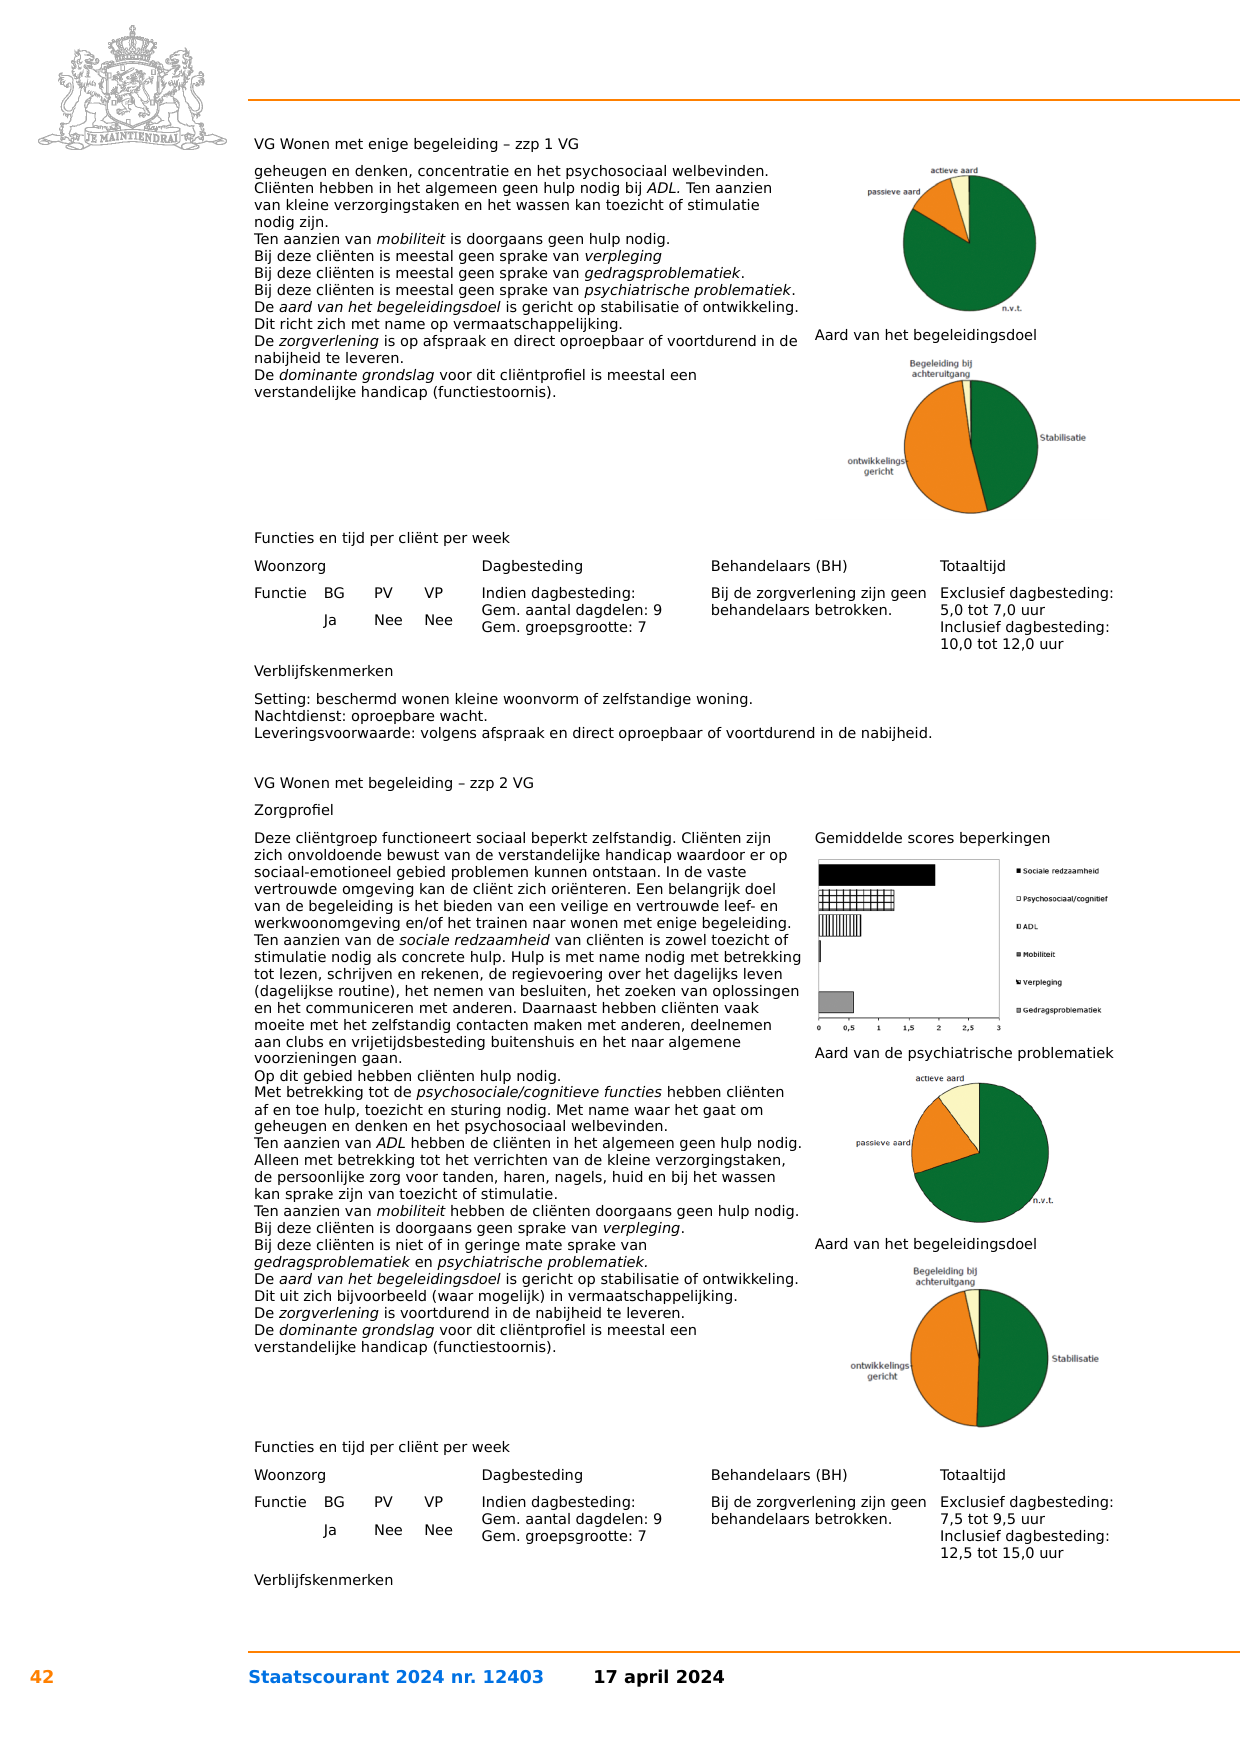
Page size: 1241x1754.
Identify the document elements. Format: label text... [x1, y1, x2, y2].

table_cell Totaaltijd [935, 553, 1163, 579]
table_cell Ja [318, 608, 368, 657]
table_cell Exclusief dagbesteding: 7,5 tot 9,5 uur Inclusief dagbesteding: 12,5 tot 15,0 uur [935, 1489, 1163, 1567]
picture [814, 354, 1110, 520]
table_cell [809, 853, 1163, 1039]
table_cell Indien dagbesteding: Gem. aantal dagdelen: 9 Gem. groepsgrootte: 7 [476, 1489, 704, 1567]
table_cell PV [369, 580, 418, 607]
table_cell Functies en tijd per cliënt per week [249, 1435, 1163, 1461]
table_cell Dagbesteding [476, 553, 704, 579]
table_cell Aard van het begeleidingsdoel [809, 1231, 1163, 1258]
picture [814, 857, 1110, 1035]
table_cell Behandelaars (BH) [705, 1462, 934, 1488]
table_cell Functie [249, 580, 317, 607]
table_cell Nee [419, 1517, 475, 1567]
table_cell Exclusief dagbesteding: 5,0 tot 7,0 uur Inclusief dagbesteding: 10,0 tot 12,0 uur [935, 580, 1163, 657]
table_cell [809, 1259, 1163, 1433]
table_cell Functies en tijd per cliënt per week [249, 525, 1163, 552]
table_cell PV [369, 1489, 418, 1516]
table_cell Gemiddelde scores beperkingen [809, 825, 1163, 851]
picture [814, 1263, 1110, 1429]
table_cell Bij de zorgverlening zijn geen behandelaars betrokken. [705, 580, 934, 657]
table_cell Aard van het begeleidingsdoel [809, 322, 1163, 349]
picture [814, 163, 1110, 317]
table_cell Deze cliëntgroep functioneert sociaal beperkt zelfstandig. Cliënten zijn zich onvoldoende bewust van de verstandelijke handicap waardoor er op sociaal-emotioneel gebied problemen kunnen ontstaan. In de vaste vertrouwde omgeving kan de cliënt zich oriënteren. Een belangrijk doel van de begeleiding is het bieden van een veilige en vertrouwde leef- en werkwoonomgeving en/of het trainen naar wonen met enige begeleiding. Ten aanzien van de sociale redzaamheid van cliënten is zowel toezicht of stimulatie nodig als concrete hulp. Hulp is met name nodig met betrekking tot lezen, schrijven en rekenen, de regievoering over het dagelijks leven (dagelijkse routine), het nemen van besluiten, het zoeken van oplossingen en het communiceren met anderen. Daarnaast hebben cliënten vaak moeite met het zelfstandig contacten maken met anderen, deelnemen aan clubs en vrijetijdsbesteding buitenshuis en het naar algemene voorzieningen gaan. Op dit gebied hebben cliënten hulp nodig. Met betrekking tot de psychosociale/cognitieve functies hebben cliënten af en toe hulp, toezicht en sturing nodig. Met name waar het gaat om geheugen en denken en het psychosociaal welbevinden. Ten aanzien van ADL hebben de cliënten in het algemeen geen hulp nodig. Alleen met betrekking tot het verrichten van de kleine verzorgingstaken, de persoonlijke zorg voor tanden, haren, nagels, huid en bij het wassen kan sprake zijn van toezicht of stimulatie. Ten aanzien van mobiliteit hebben de cliënten doorgaans geen hulp nodig. Bij deze cliënten is doorgaans geen sprake van verpleging. Bij deze cliënten is niet of in geringe mate sprake van gedragsproblematiek en psychiatrische problematiek. De aard van het begeleidingsdoel is gericht op stabilisatie of ontwikkeling. Dit uit zich bijvoorbeeld (waar mogelijk) in vermaatschappelijking. De zorgverlening is voortdurend in de nabijheid te leveren. De dominante grondslag voor dit cliëntprofiel is meestal een verstandelijke handicap (functiestoornis). [249, 825, 808, 1433]
table_cell Zorgprofiel [249, 798, 1163, 824]
table_cell Nee [369, 1517, 418, 1567]
table_cell Totaaltijd [935, 1462, 1163, 1488]
table_cell Behandelaars (BH) [705, 553, 934, 579]
table_cell Nee [369, 608, 418, 657]
table_cell [249, 608, 317, 657]
picture [814, 1072, 1110, 1226]
picture [38, 25, 227, 150]
table_cell Verblijfskenmerken [249, 659, 1163, 685]
table_cell [809, 1068, 1163, 1230]
table_cell Functie [249, 1489, 317, 1516]
table_cell BG [318, 580, 368, 607]
table_cell BG [318, 1489, 368, 1516]
table_header VG Wonen met begeleiding – zzp 2 VG [249, 770, 1163, 797]
table_cell Verblijfskenmerken [249, 1568, 1163, 1594]
table_cell Setting: beschermd wonen kleine woonvorm of zelfstandige woning. Nachtdienst: oproepbare wacht. Leveringsvoorwaarde: volgens afspraak en direct oproepbaar of voortdurend in de nabijheid. [249, 686, 1163, 746]
table_cell Woonzorg [249, 553, 475, 579]
table_cell geheugen en denken, concentratie en het psychosociaal welbevinden. Cliënten hebben in het algemeen geen hulp nodig bij ADL. Ten aanzien van kleine verzorgingstaken en het wassen kan toezicht of stimulatie nodig zijn. Ten aanzien van mobiliteit is doorgaans geen hulp nodig. Bij deze cliënten is meestal geen sprake van verpleging Bij deze cliënten is meestal geen sprake van gedragsproblematiek. Bij deze cliënten is meestal geen sprake van psychiatrische problematiek. De aard van het begeleidingsdoel is gericht op stabilisatie of ontwikkeling. Dit richt zich met name op vermaatschappelijking. De zorgverlening is op afspraak en direct oproepbaar of voortdurend in de nabijheid te leveren. De dominante grondslag voor dit cliëntprofiel is meestal een verstandelijke handicap (functiestoornis). [249, 158, 808, 524]
table_cell [249, 1517, 317, 1567]
table_cell VP [419, 1489, 475, 1516]
table_header VG Wonen met enige begeleiding – zzp 1 VG [249, 131, 1163, 157]
table_cell Nee [419, 608, 475, 657]
table_cell VP [419, 580, 475, 607]
table_cell Dagbesteding [476, 1462, 704, 1488]
table_cell Indien dagbesteding: Gem. aantal dagdelen: 9 Gem. groepsgrootte: 7 [476, 580, 704, 657]
table_cell Woonzorg [249, 1462, 475, 1488]
table_cell [809, 158, 1163, 321]
table_cell [809, 350, 1163, 524]
table_cell Aard van de psychiatrische problematiek [809, 1040, 1163, 1066]
table_cell Ja [318, 1517, 368, 1567]
table_cell Bij de zorgverlening zijn geen behandelaars betrokken. [705, 1489, 934, 1567]
